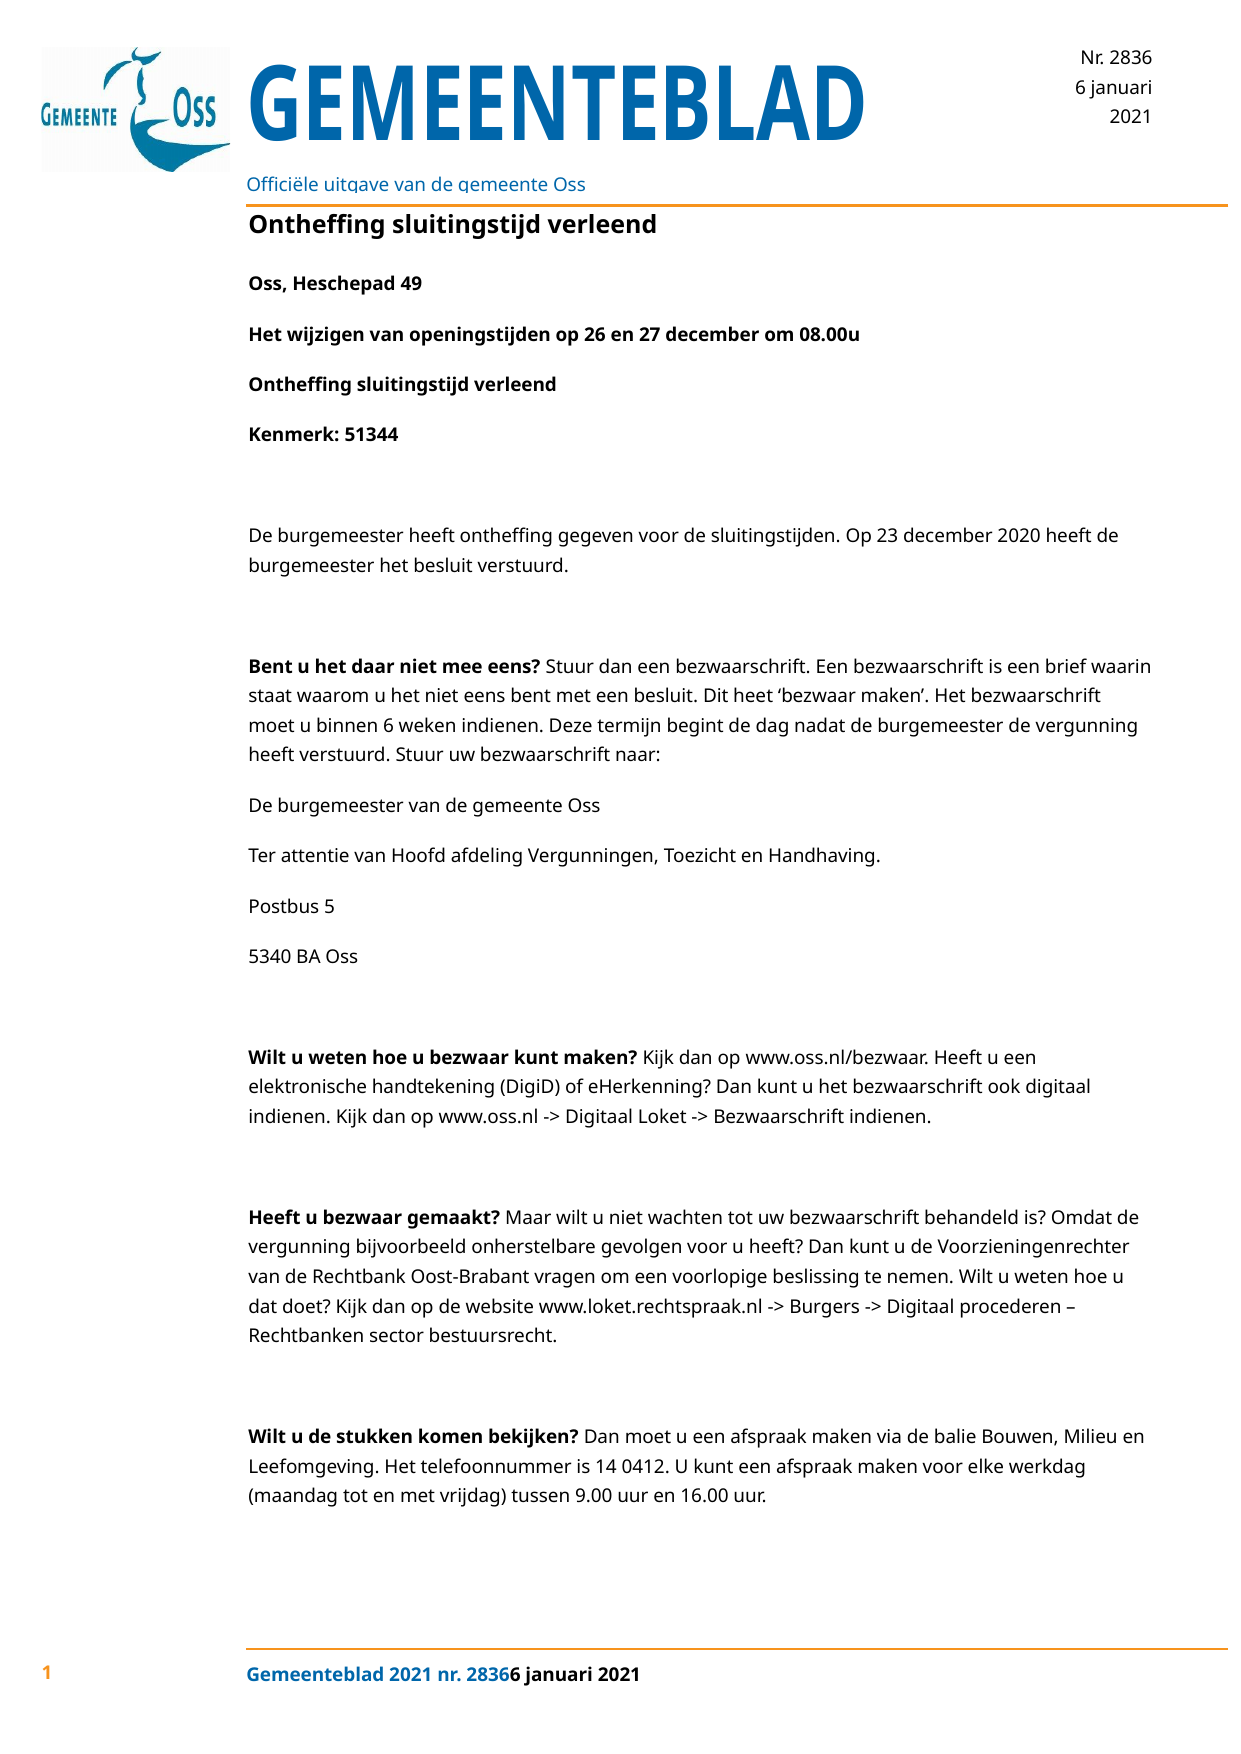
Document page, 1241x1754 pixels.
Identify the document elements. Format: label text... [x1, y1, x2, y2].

text Kenmerk: 51344 [248, 422, 1152, 447]
text Het wijzigen van openingstijden op 26 en 27 december om 08.00u [248, 321, 1152, 346]
text Wilt u de stukken komen bekijken? Dan moet u een afspraak maken via de balie Bouwen, Milieu en Leefomgeving. Het telefoonnummer is 14 0412. U kunt een afspraak maken voor elke werkdag (maandag tot en met vrijdag) tussen 9.00 uur en 16.00 uur. [248, 1423, 1152, 1508]
text Postbus 5 [248, 893, 1152, 918]
text Ontheffing sluitingstijd verleend [248, 371, 1152, 397]
text Oss, Heschepad 49 [248, 270, 1152, 296]
picture [41, 47, 231, 172]
text 5340 BA Oss [248, 943, 1152, 969]
text Wilt u weten hoe u bezwaar kunt maken? Kijk dan op www.oss.nl/bezwaar. Heeft u een elektronische handtekening (DigiD) of eHerkenning? Dan kunt u het bezwaarschrift ook digitaal indienen. Kijk dan op www.oss.nl -> Digitaal Loket -> Bezwaarschrift indienen. [248, 1044, 1152, 1129]
text Bent u het daar niet mee eens? Stuur dan een bezwaarschrift. Een bezwaarschrift is een brief waarin staat waarom u het niet eens bent met een besluit. Dit heet ‘bezwaar maken’. Het bezwaarschrift moet u binnen 6 weken indienen. Deze termijn begint de dag nadat de burgemeester de vergunning heeft verstuurd. Stuur uw bezwaarschrift naar: [248, 653, 1152, 767]
text De burgemeester heeft ontheffing gegeven voor de sluitingstijden. Op 23 december 2020 heeft de burgemeester het besluit verstuurd. [248, 522, 1152, 578]
text Ter attentie van Hoofd afdeling Vergunningen, Toezicht en Handhaving. [248, 842, 1152, 868]
text Heeft u bezwaar gemaakt? Maar wilt u niet wachten tot uw bezwaarschrift behandeld is? Omdat de vergunning bijvoorbeeld onherstelbare gevolgen voor u heeft? Dan kunt u de Voorzieningenrechter van de Rechtbank Oost-Brabant vragen om een voorlopige beslissing te nemen. Wilt u weten hoe u dat doet? Kijk dan op de website www.loket.rechtspraak.nl -> Burgers -> Digitaal procederen – Rechtbanken sector bestuursrecht. [248, 1204, 1152, 1348]
text De burgemeester van de gemeente Oss [248, 792, 1152, 818]
text Ontheffing sluitingstijd verleend [248, 207, 1152, 241]
